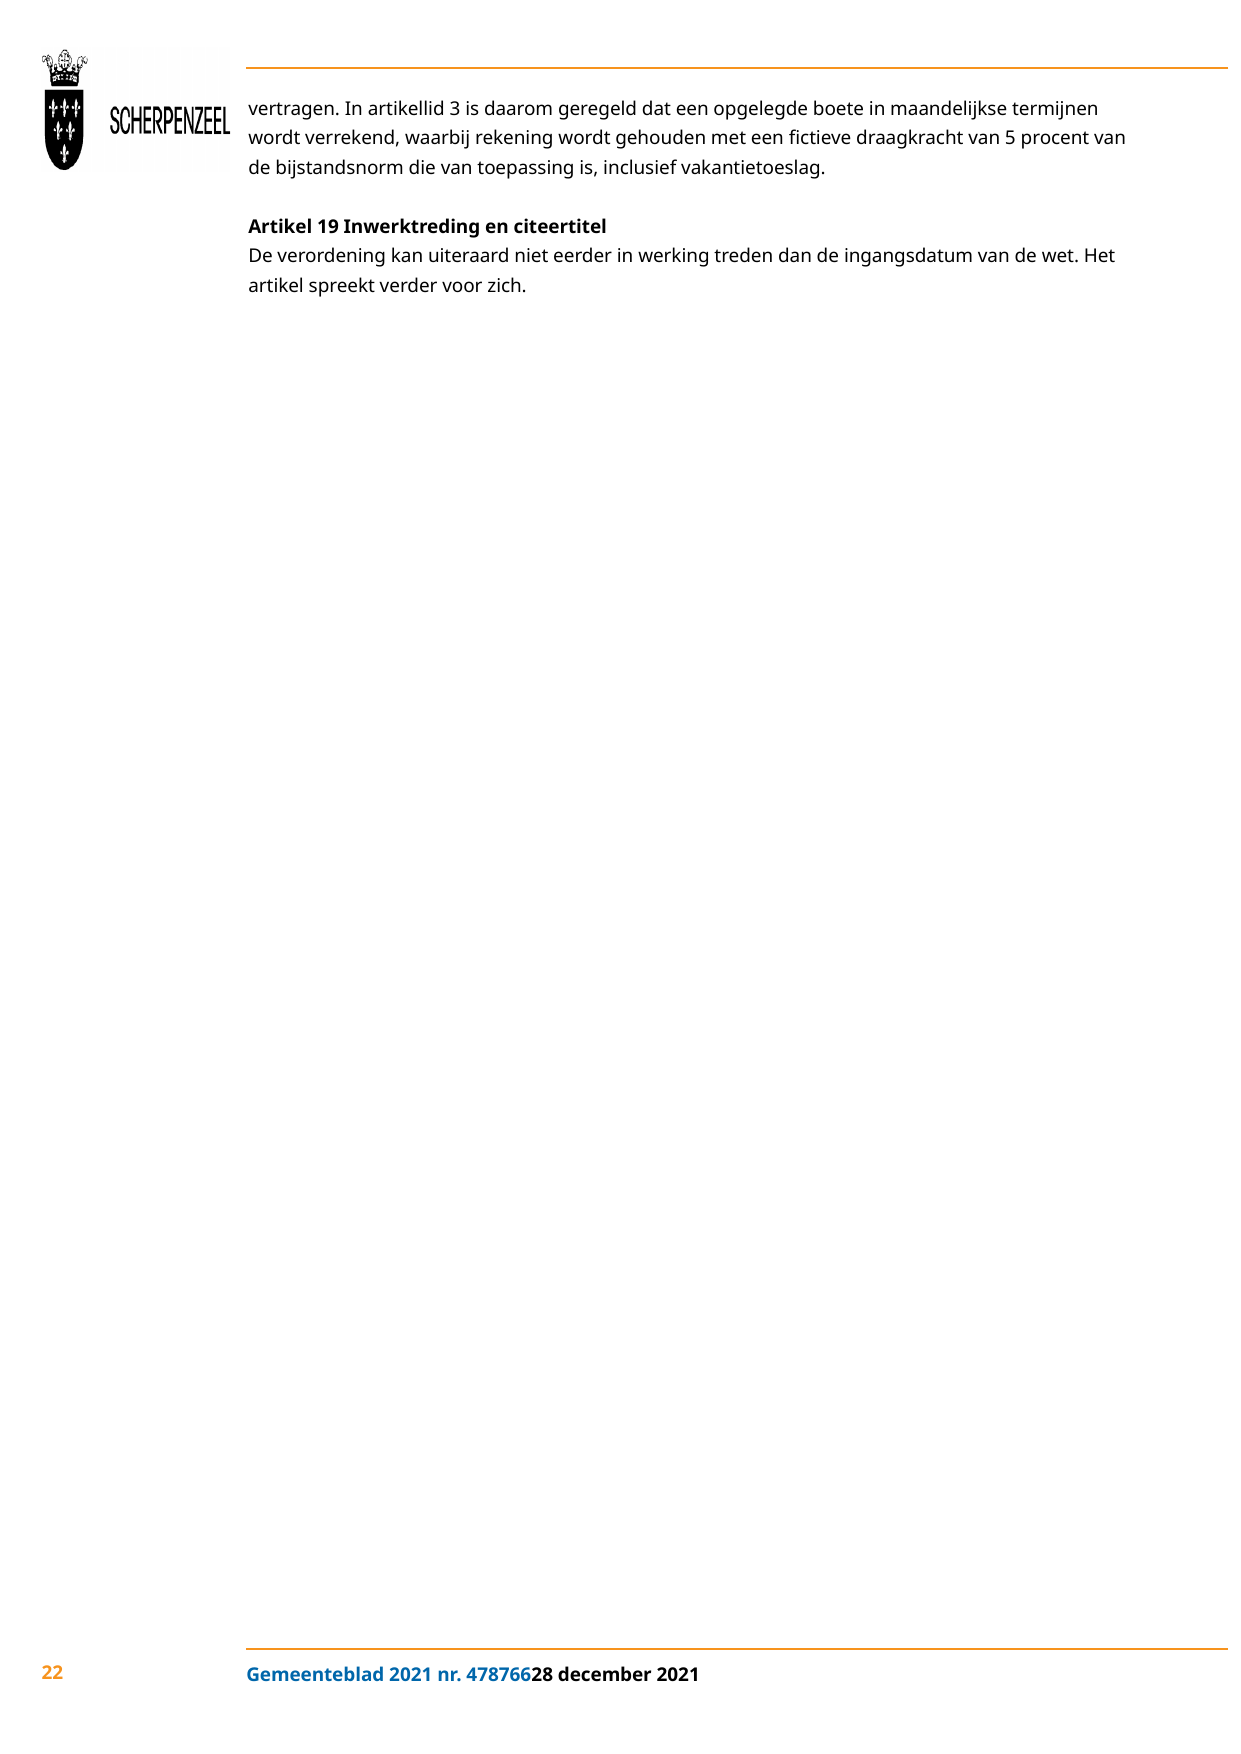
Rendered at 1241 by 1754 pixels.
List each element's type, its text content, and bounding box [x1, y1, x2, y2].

text Artikel 19 Inwerktreding en citeertitel [248, 213, 1152, 239]
text vertragen. In artikellid 3 is daarom geregeld dat een opgelegde boete in maandelijkse termijnen wordt verrekend, waarbij rekening wordt gehouden met een fictieve draagkracht van 5 procent van de bijstandsnorm die van toepassing is, inclusief vakantietoeslag. [248, 95, 1152, 180]
text De verordening kan uiteraard niet eerder in werking treden dan de ingangsdatum van de wet. Het artikel spreekt verder voor zich. [248, 243, 1152, 298]
picture [41, 47, 231, 172]
